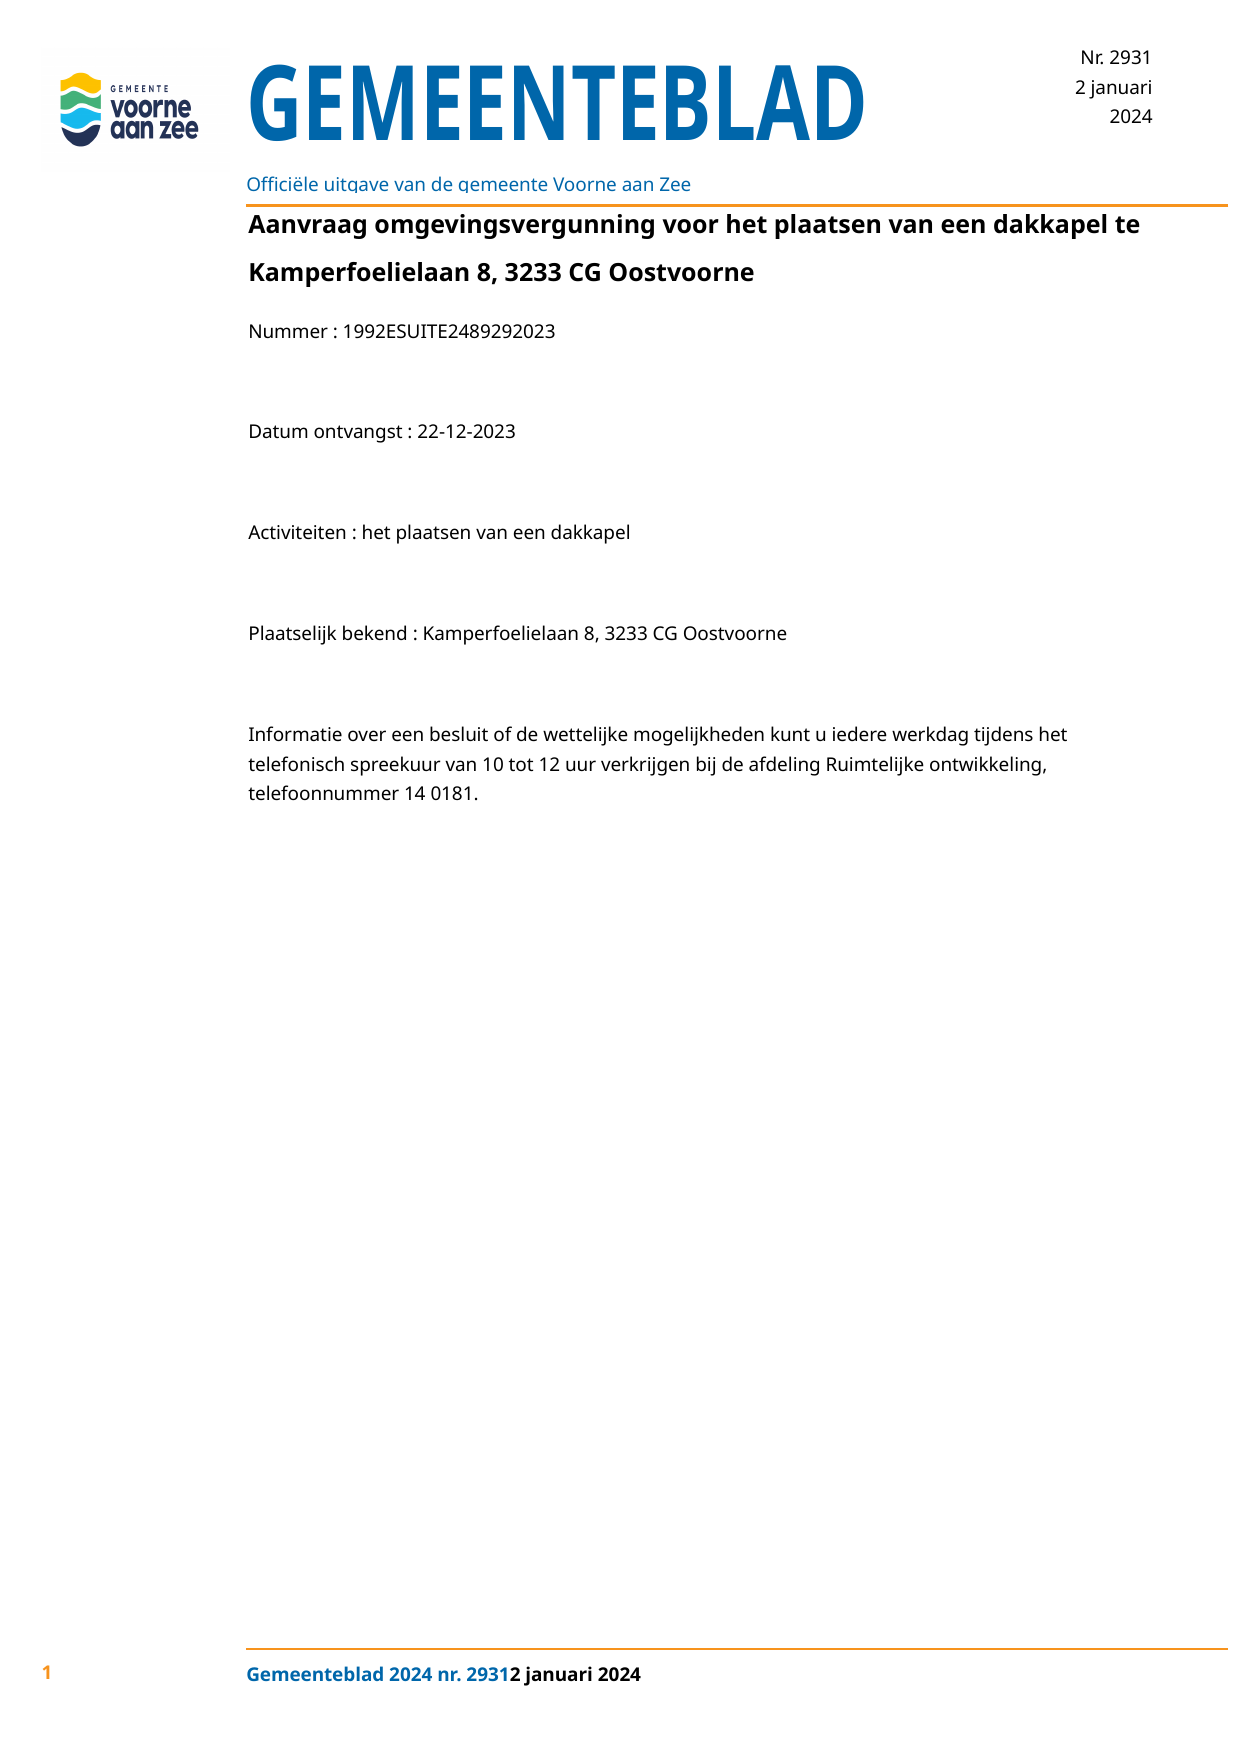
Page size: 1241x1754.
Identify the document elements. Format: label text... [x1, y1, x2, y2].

text Nummer : 1992ESUITE2489292023 [248, 318, 1152, 344]
text Datum ontvangst : 22-12-2023 [248, 419, 1152, 444]
text Informatie over een besluit of de wettelijke mogelijkheden kunt u iedere werkdag tijdens het telefonisch spreekuur van 10 tot 12 uur verkrijgen bij de afdeling Ruimtelijke ontwikkeling, telefoonnummer 14 0181. [248, 721, 1152, 806]
text Aanvraag omgevingsvergunning voor het plaatsen van een dakkapel te Kamperfoelielaan 8, 3233 CG Oostvoorne [248, 207, 1152, 288]
text Activiteiten : het plaatsen van een dakkapel [248, 519, 1152, 545]
text Plaatselijk bekend : Kamperfoelielaan 8, 3233 CG Oostvoorne [248, 620, 1152, 646]
picture [41, 47, 231, 172]
